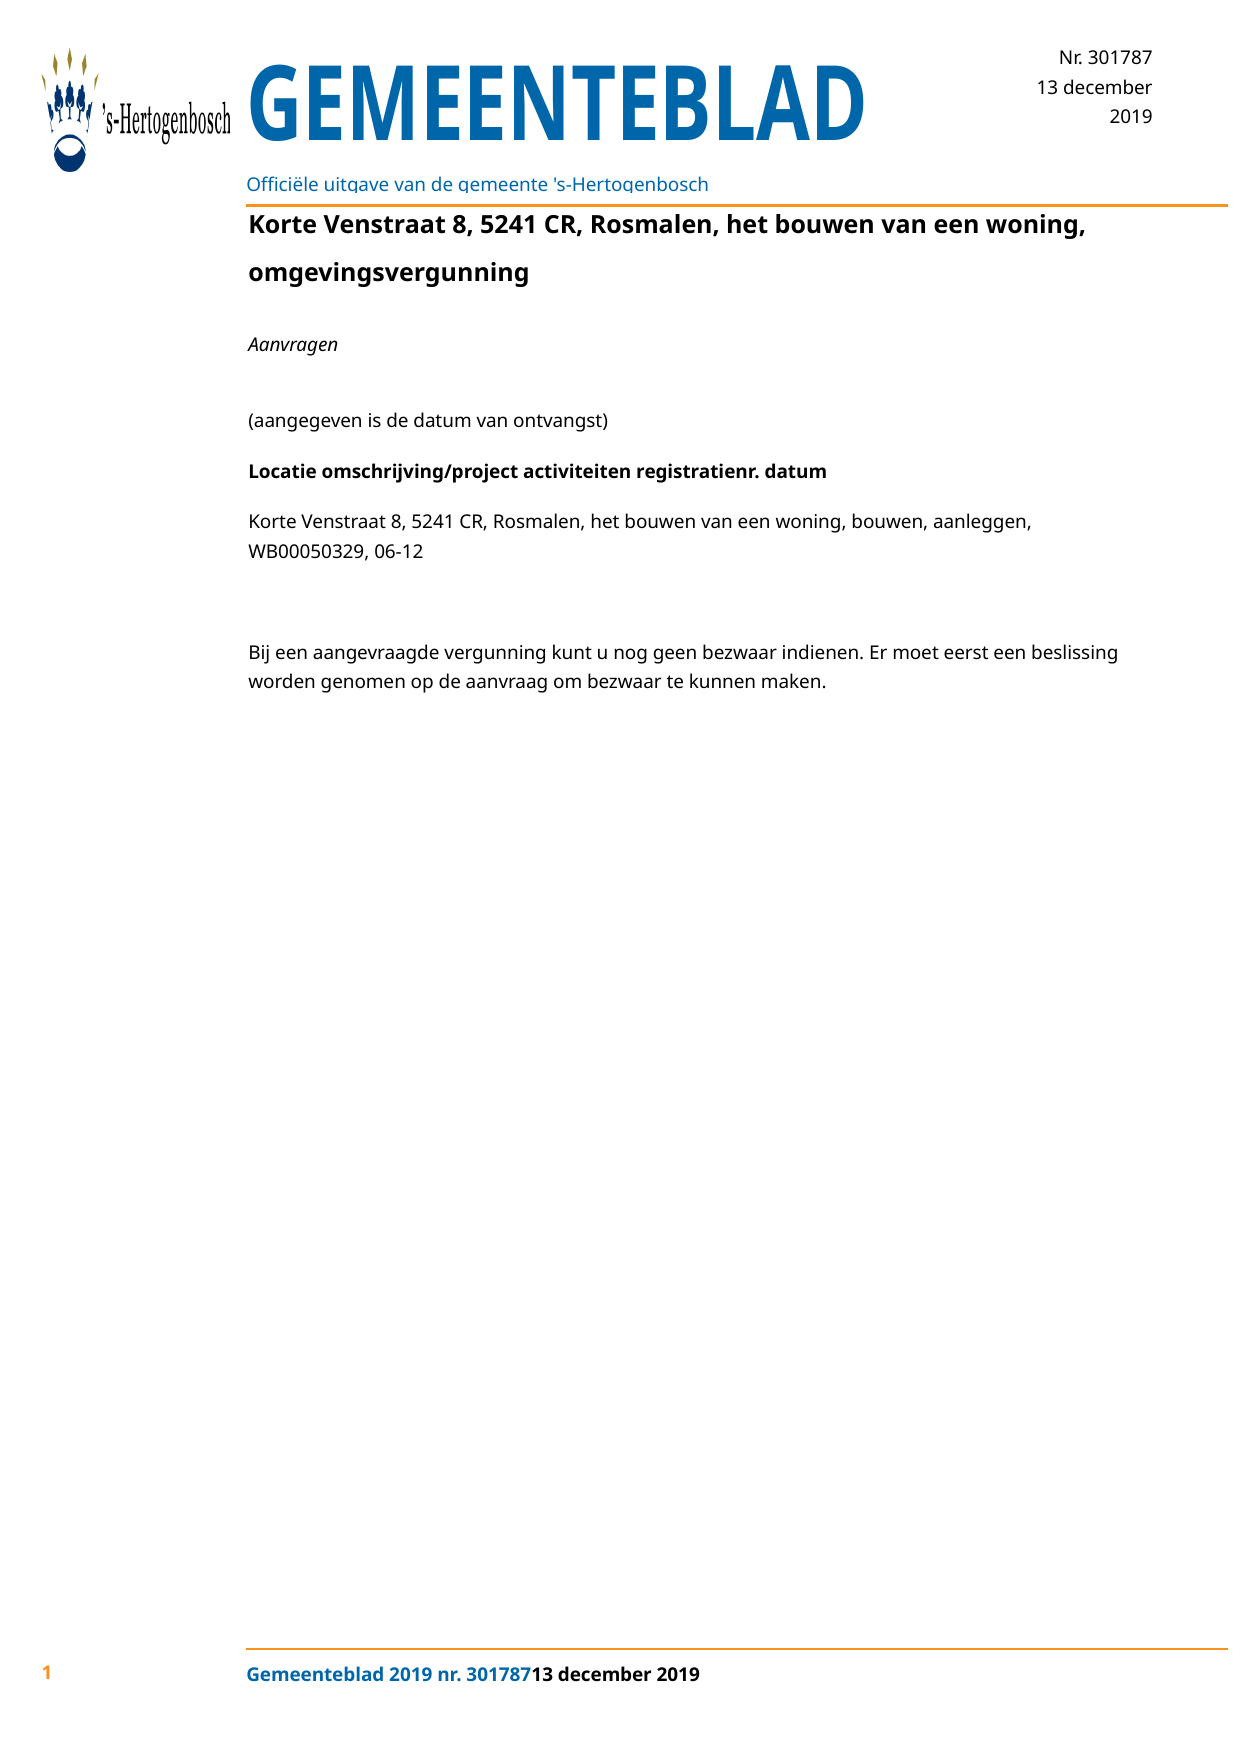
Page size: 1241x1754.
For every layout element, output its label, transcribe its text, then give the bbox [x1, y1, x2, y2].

text Bij een aangevraagde vergunning kunt u nog geen bezwaar indienen. Er moet eerst een beslissing worden genomen op de aanvraag om bezwaar te kunnen maken. [248, 639, 1152, 694]
text Aanvragen [248, 331, 1152, 357]
text Korte Venstraat 8, 5241 CR, Rosmalen, het bouwen van een woning, bouwen, aanleggen, WB00050329, 06-12 [248, 508, 1152, 564]
text (aangegeven is de datum van ontvangst) [248, 408, 1152, 433]
picture [41, 47, 231, 172]
text Korte Venstraat 8, 5241 CR, Rosmalen, het bouwen van een woning, omgevingsvergunning [248, 207, 1152, 288]
text Locatie omschrijving/project activiteiten registratienr. datum [248, 458, 1152, 484]
